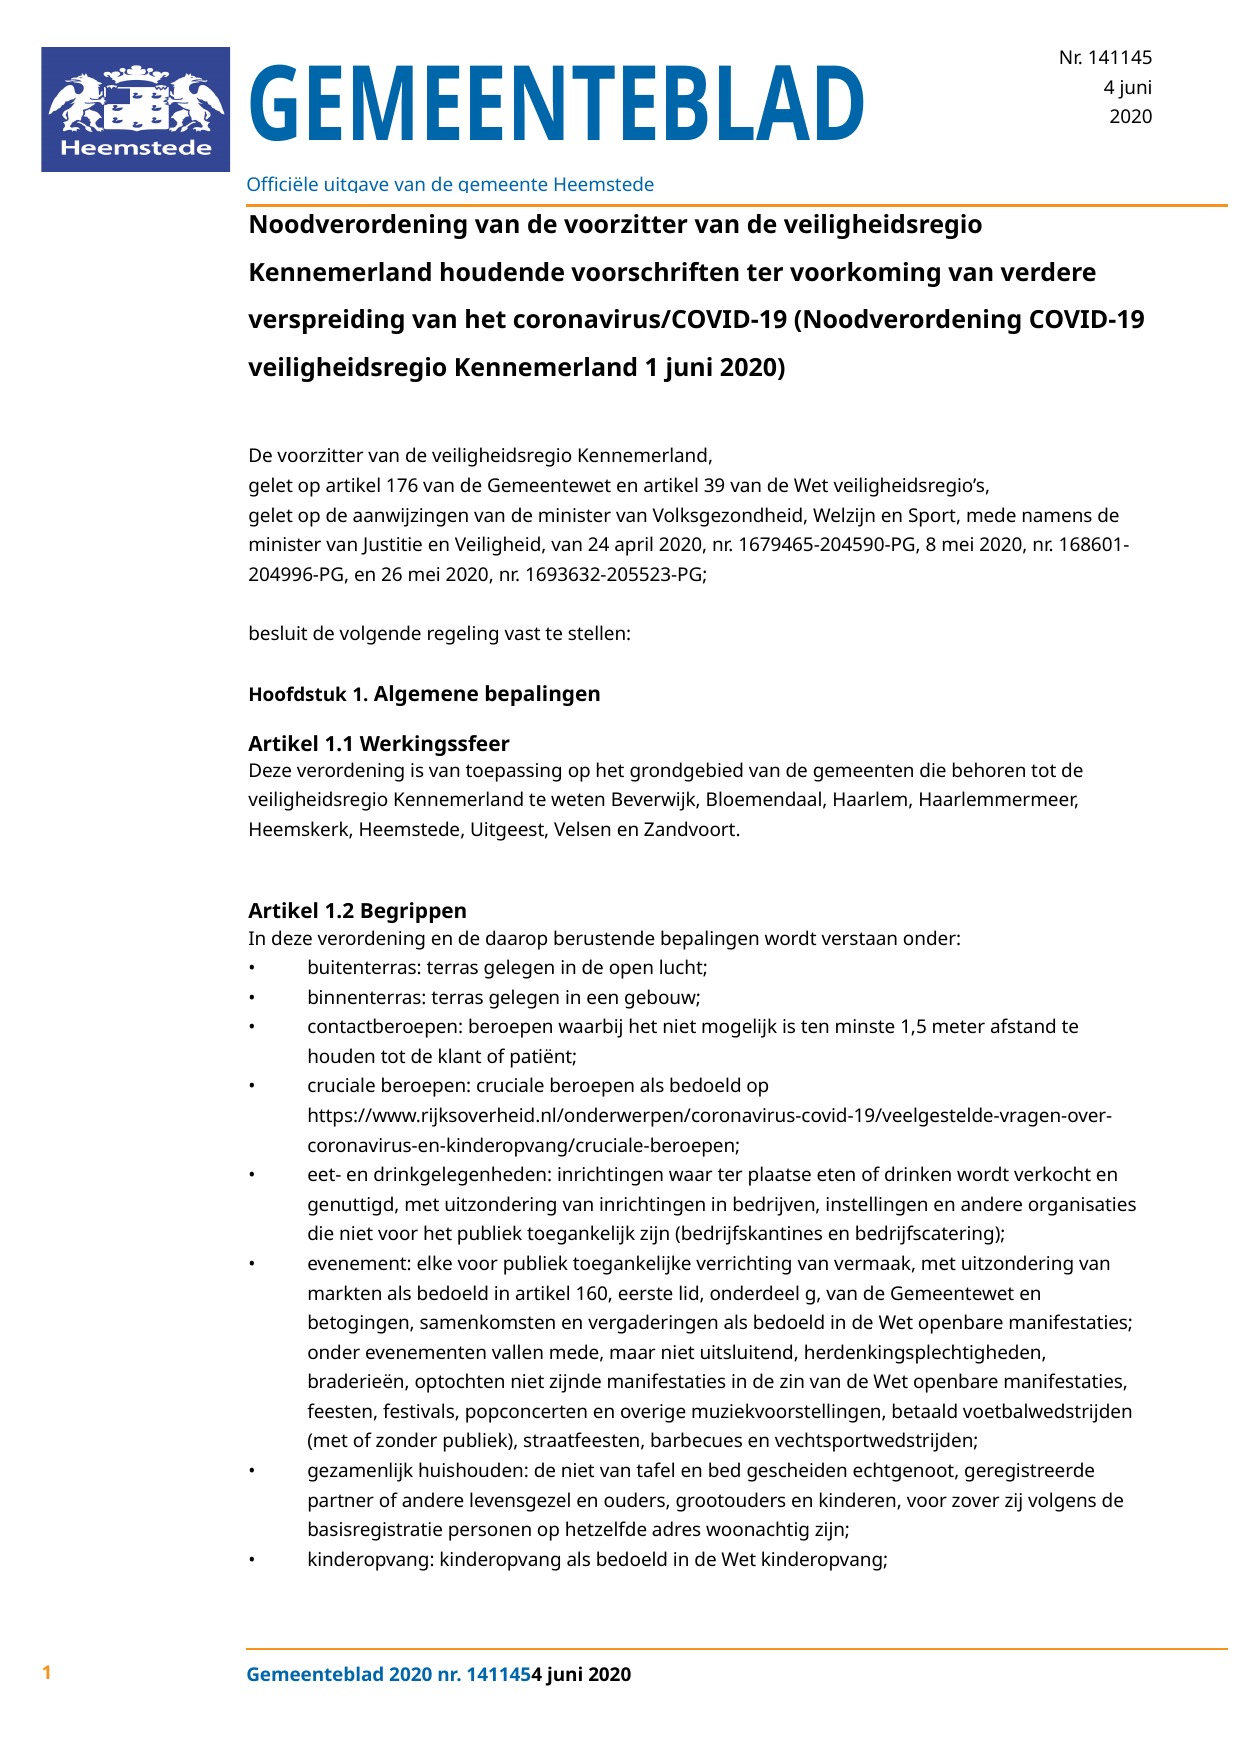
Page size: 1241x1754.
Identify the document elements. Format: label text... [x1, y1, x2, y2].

list contactberoepen: beroepen waarbij het niet mogelijk is ten minste 1,5 meter afstand te houden tot de klant of patiënt; [248, 1013, 1152, 1069]
text De voorzitter van de veiligheidsregio Kennemerland, [248, 443, 1152, 468]
list binnenterras: terras gelegen in een gebouw; [248, 984, 1152, 1009]
list gezamenlijk huishouden: de niet van tafel en bed gescheiden echtgenoot, geregistreerde partner of andere levensgezel en ouders, grootouders en kinderen, voor zover zij volgens de basisregistratie personen op hetzelfde adres woonachtig zijn; [248, 1457, 1152, 1542]
text Deze verordening is van toepassing op het grondgebied van de gemeenten die behoren tot de veiligheidsregio Kennemerland te weten Beverwijk, Bloemendaal, Haarlem, Haarlemmermeer, Heemskerk, Heemstede, Uitgeest, Velsen en Zandvoort. [248, 757, 1152, 842]
text Artikel 1.2 Begrippen [248, 896, 1152, 925]
text gelet op de aanwijzingen van de minister van Volksgezondheid, Welzijn en Sport, mede namens de minister van Justitie en Veiligheid, van 24 april 2020, nr. 1679465-204590-PG, 8 mei 2020, nr. 168601-204996-PG, en 26 mei 2020, nr. 1693632-205523-PG; [248, 502, 1152, 587]
text Hoofdstuk 1. Algemene bepalingen [248, 679, 1152, 708]
list cruciale beroepen: cruciale beroepen als bedoeld op https://www.rijksoverheid.nl/onderwerpen/coronavirus-covid-19/veelgestelde-vragen-over-coronavirus-en-kinderopvang/cruciale-beroepen; [248, 1073, 1152, 1157]
text Noodverordening van de voorzitter van de veiligheidsregio Kennemerland houdende voorschriften ter voorkoming van verdere verspreiding van het coronavirus/COVID-19 (Noodverordening COVID-19 veiligheidsregio Kennemerland 1 juni 2020) [248, 207, 1152, 384]
text besluit de volgende regeling vast te stellen: [248, 620, 1152, 646]
list evenement: elke voor publiek toegankelijke verrichting van vermaak, met uitzondering van markten als bedoeld in artikel 160, eerste lid, onderdeel g, van de Gemeentewet en betogingen, samenkomsten en vergaderingen als bedoeld in de Wet openbare manifestaties; onder evenementen vallen mede, maar niet uitsluitend, herdenkingsplechtigheden, braderieën, optochten niet zijnde manifestaties in de zin van de Wet openbare manifestaties, feesten, festivals, popconcerten en overige muziekvoorstellingen, betaald voetbalwedstrijden (met of zonder publiek), straatfeesten, barbecues en vechtsportwedstrijden; [248, 1250, 1152, 1453]
list kinderopvang: kinderopvang als bedoeld in de Wet kinderopvang; [248, 1546, 1152, 1572]
text In deze verordening en de daarop berustende bepalingen wordt verstaan onder: [248, 925, 1152, 950]
text Artikel 1.1 Werkingssfeer [248, 729, 1152, 757]
list eet- en drinkgelegenheden: inrichtingen waar ter plaatse eten of drinken wordt verkocht en genuttigd, met uitzondering van inrichtingen in bedrijven, instellingen en andere organisaties die niet voor het publiek toegankelijk zijn (bedrijfskantines en bedrijfscatering); [248, 1161, 1152, 1246]
list buitenterras: terras gelegen in de open lucht; [248, 954, 1152, 980]
text gelet op artikel 176 van de Gemeentewet en artikel 39 van de Wet veiligheidsregio’s, [248, 472, 1152, 498]
picture [41, 47, 231, 172]
